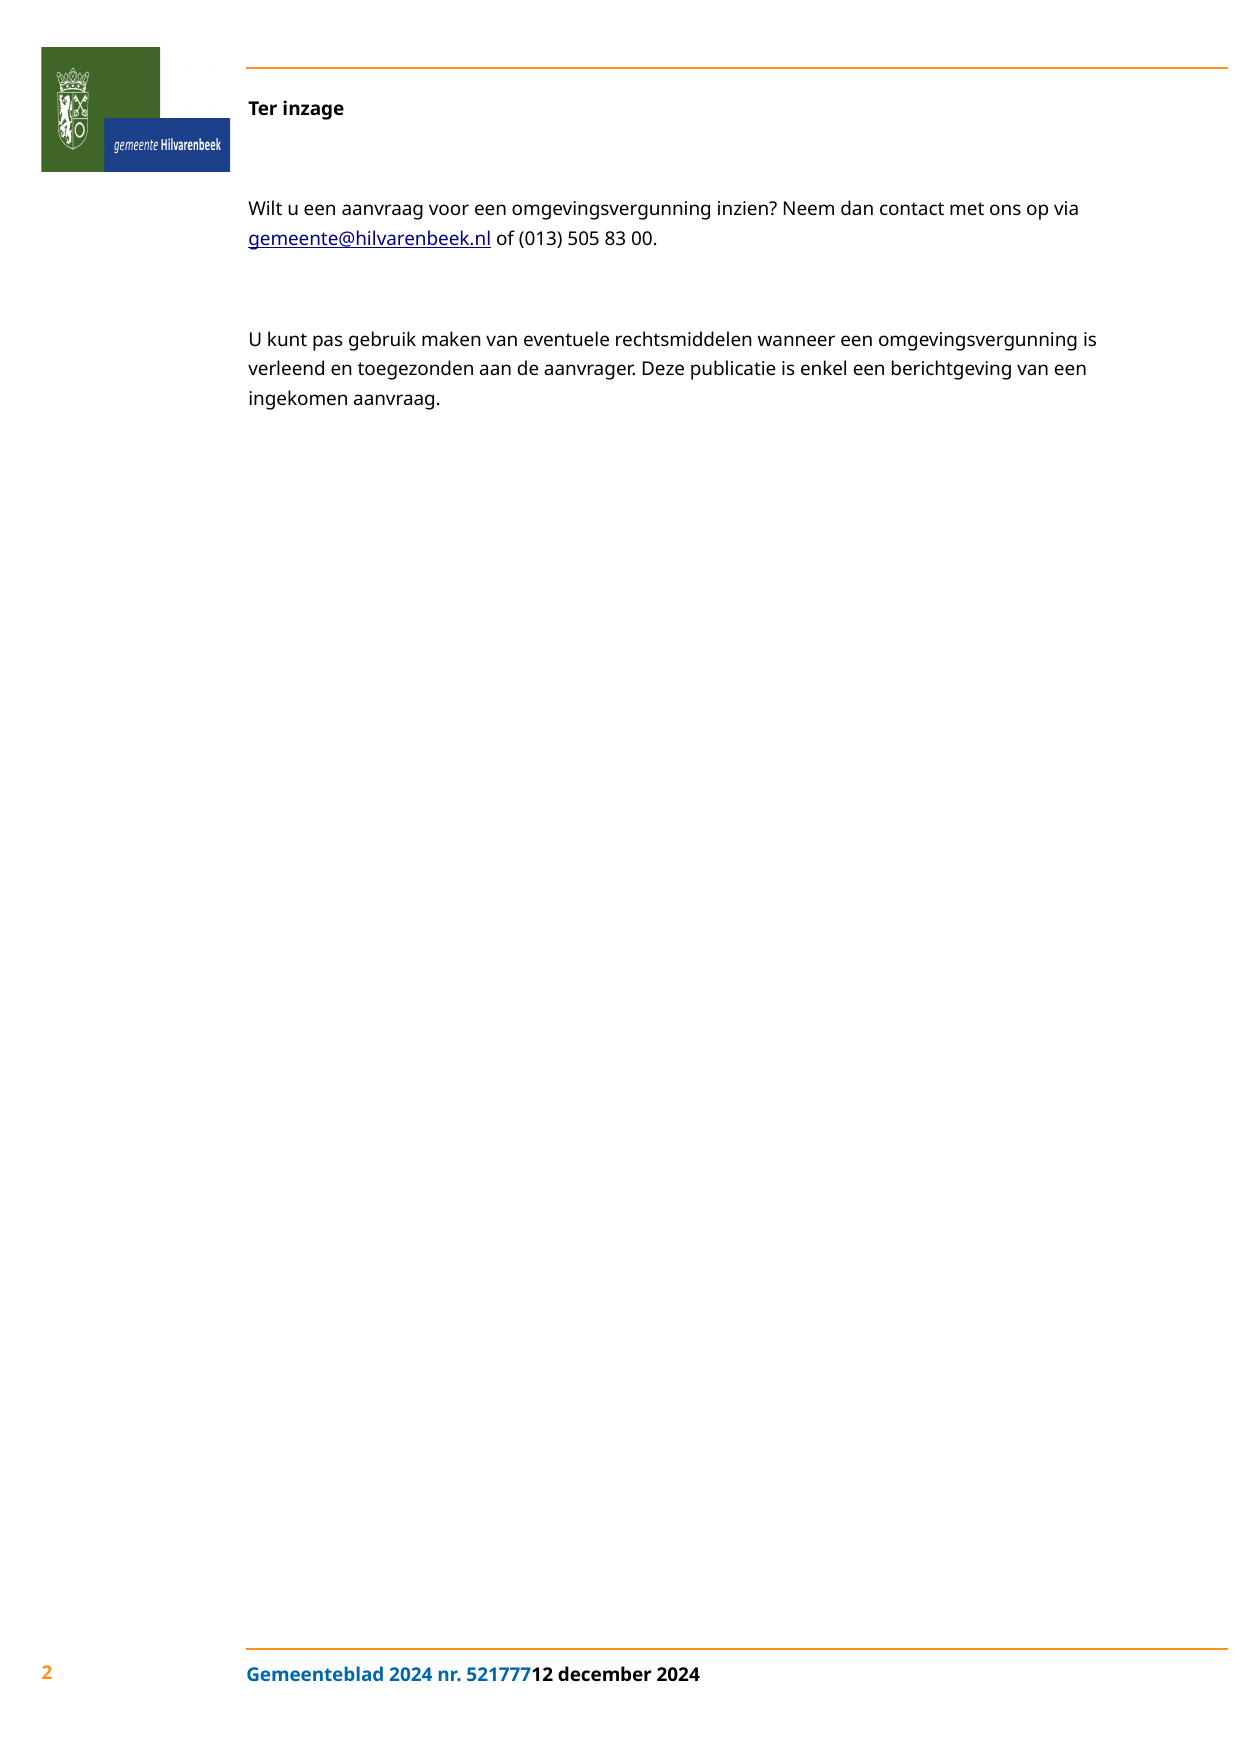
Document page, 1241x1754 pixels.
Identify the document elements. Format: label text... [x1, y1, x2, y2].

text Wilt u een aanvraag voor een omgevingsvergunning inzien? Neem dan contact met ons op via gemeente@hilvarenbeek.nl of (013) 505 83 00. [248, 196, 1152, 251]
text Ter inzage [248, 95, 1152, 121]
picture [41, 47, 231, 172]
text U kunt pas gebruik maken van eventuele rechtsmiddelen wanneer een omgevingsvergunning is verleend en toegezonden aan de aanvrager. Deze publicatie is enkel een berichtgeving van een ingekomen aanvraag. [248, 326, 1152, 411]
